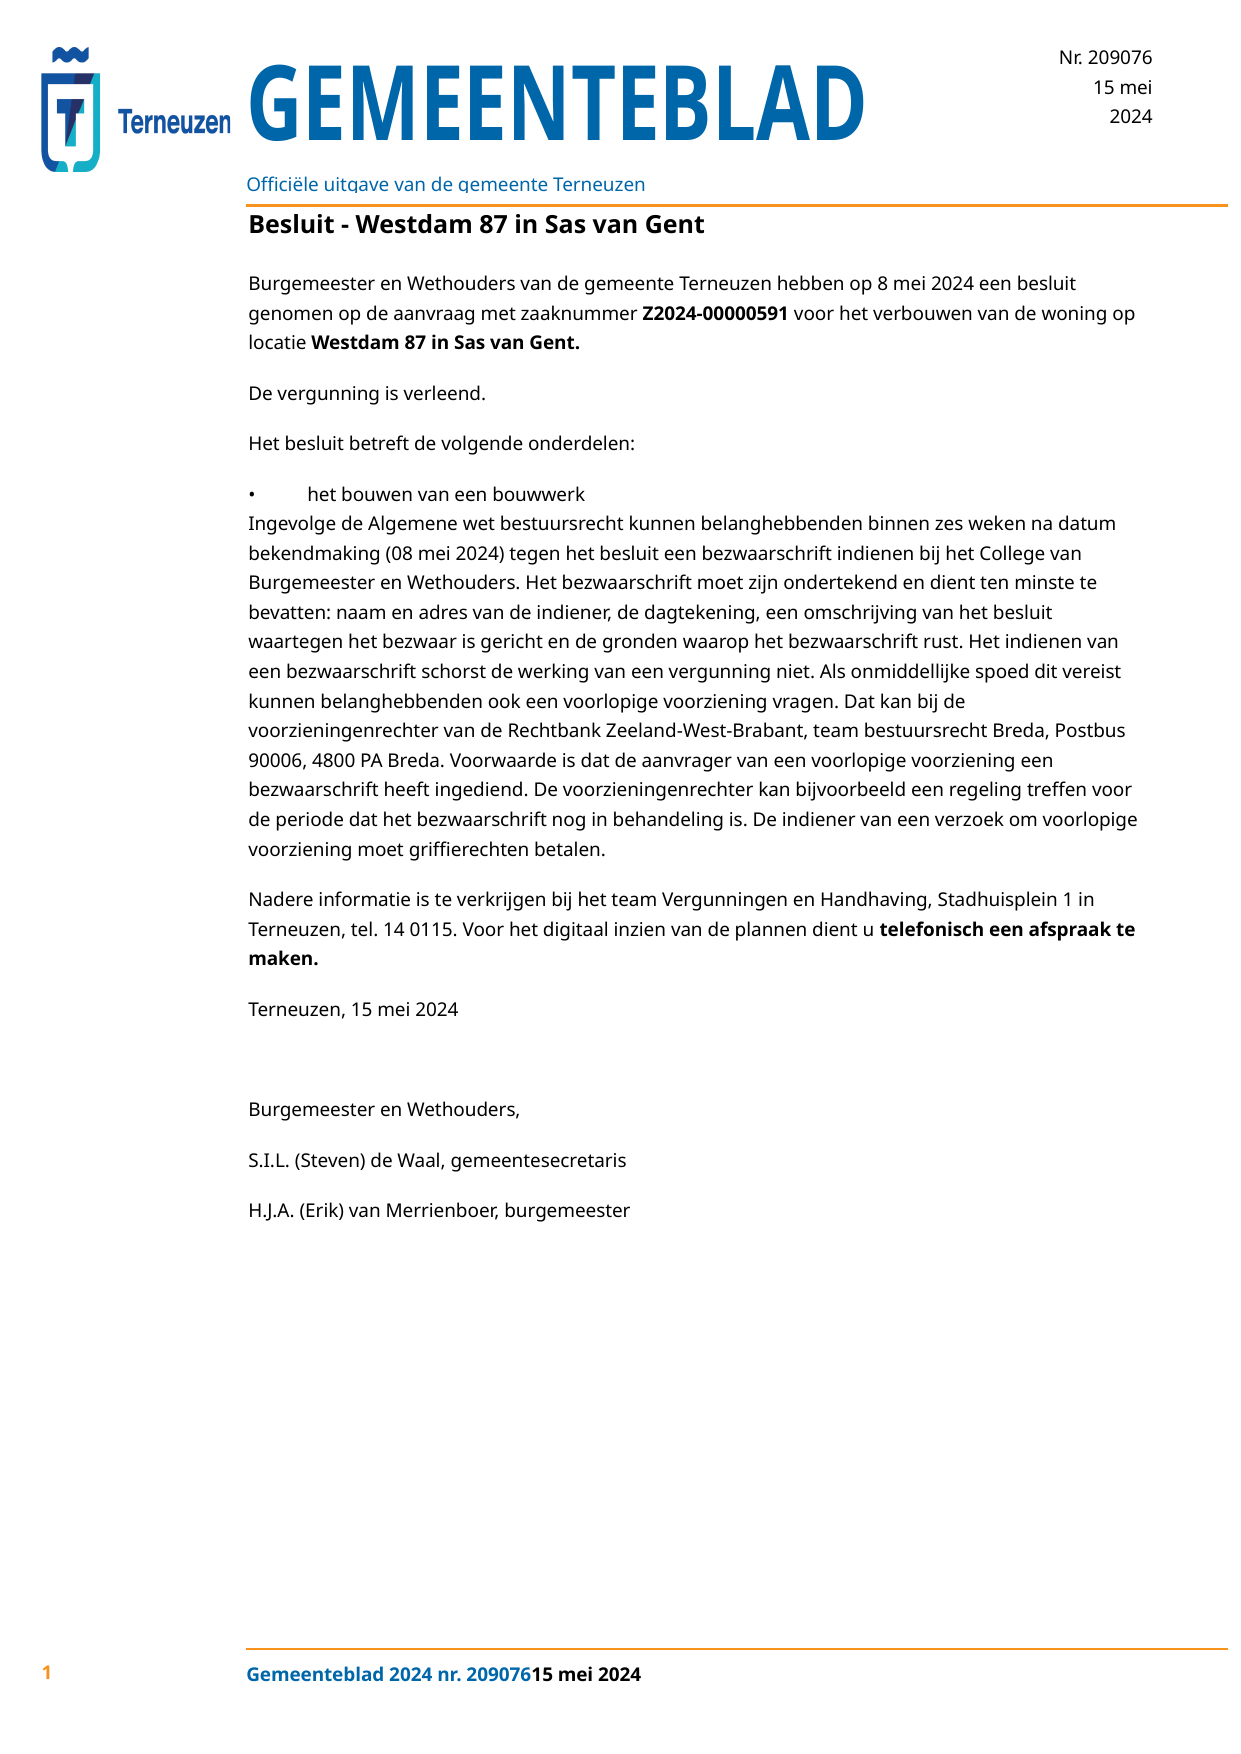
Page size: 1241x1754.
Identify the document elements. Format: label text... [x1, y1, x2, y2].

text S.I.L. (Steven) de Waal, gemeentesecretaris [248, 1147, 1152, 1173]
text H.J.A. (Erik) van Merrienboer, burgemeester [248, 1197, 1152, 1223]
text Besluit - Westdam 87 in Sas van Gent [248, 207, 1152, 241]
text Nadere informatie is te verkrijgen bij het team Vergunningen en Handhaving, Stadhuisplein 1 in Terneuzen, tel. 14 0115. Voor het digitaal inzien van de plannen dient u telefonisch een afspraak te maken. [248, 886, 1152, 971]
text Burgemeester en Wethouders, [248, 1097, 1152, 1122]
picture [41, 47, 231, 172]
text Terneuzen, 15 mei 2024 [248, 996, 1152, 1021]
text Het besluit betreft de volgende onderdelen: [248, 430, 1152, 456]
list het bouwen van een bouwwerk [248, 481, 1152, 506]
text Ingevolge de Algemene wet bestuursrecht kunnen belanghebbenden binnen zes weken na datum bekendmaking (08 mei 2024) tegen het besluit een bezwaarschrift indienen bij het College van Burgemeester en Wethouders. Het bezwaarschrift moet zijn ondertekend en dient ten minste te bevatten: naam en adres van de indiener, de dagtekening, een omschrijving van het besluit waartegen het bezwaar is gericht en de gronden waarop het bezwaarschrift rust. Het indienen van een bezwaarschrift schorst de werking van een vergunning niet. Als onmiddellijke spoed dit vereist kunnen belanghebbenden ook een voorlopige voorziening vragen. Dat kan bij de voorzieningenrechter van de Rechtbank Zeeland-West-Brabant, team bestuursrecht Breda, Postbus 90006, 4800 PA Breda. Voorwaarde is dat de aanvrager van een voorlopige voorziening een bezwaarschrift heeft ingediend. De voorzieningenrechter kan bijvoorbeeld een regeling treffen voor de periode dat het bezwaarschrift nog in behandeling is. De indiener van een verzoek om voorlopige voorziening moet griffierechten betalen. [248, 510, 1152, 861]
text Burgemeester en Wethouders van de gemeente Terneuzen hebben op 8 mei 2024 een besluit genomen op de aanvraag met zaaknummer Z2024-00000591 voor het verbouwen van de woning op locatie Westdam 87 in Sas van Gent. [248, 270, 1152, 355]
text De vergunning is verleend. [248, 380, 1152, 406]
